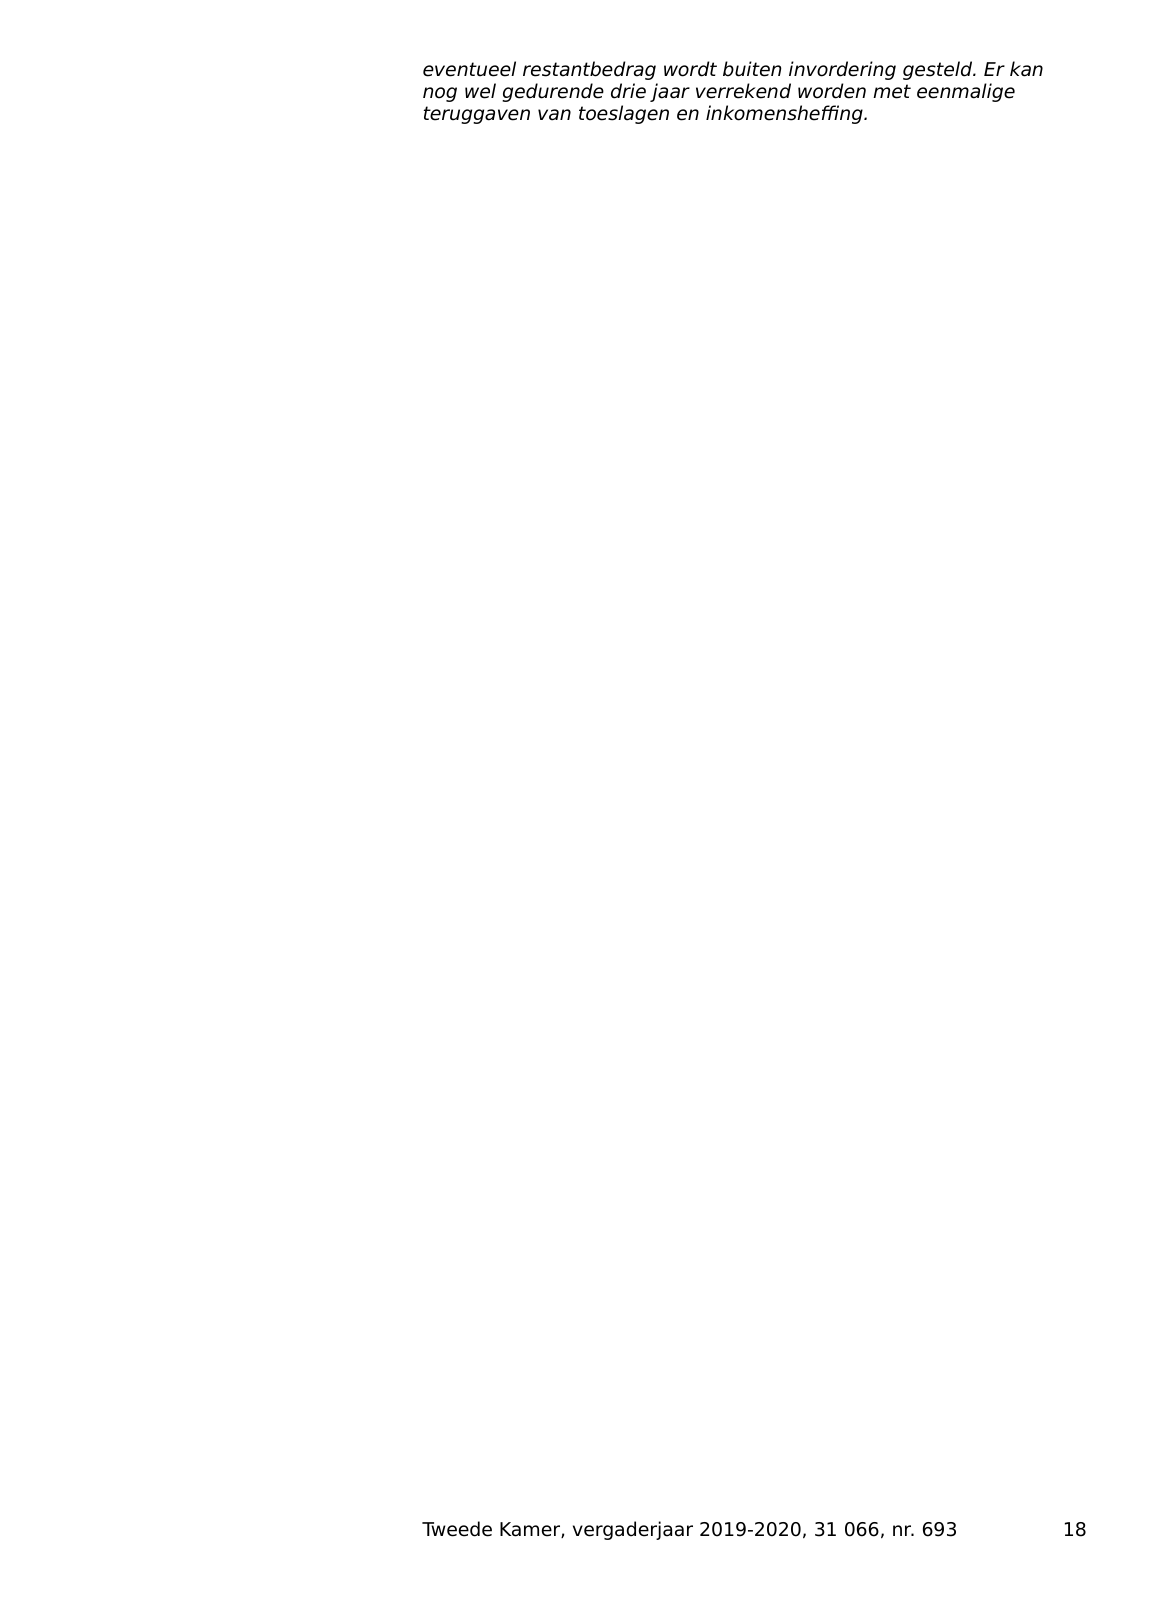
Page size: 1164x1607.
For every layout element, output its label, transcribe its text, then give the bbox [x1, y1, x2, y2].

text eventueel restantbedrag wordt buiten invordering gesteld. Er kan nog wel gedurende drie jaar verrekend worden met eenmalige teruggaven van toeslagen en inkomensheffing. [422, 59, 1087, 125]
